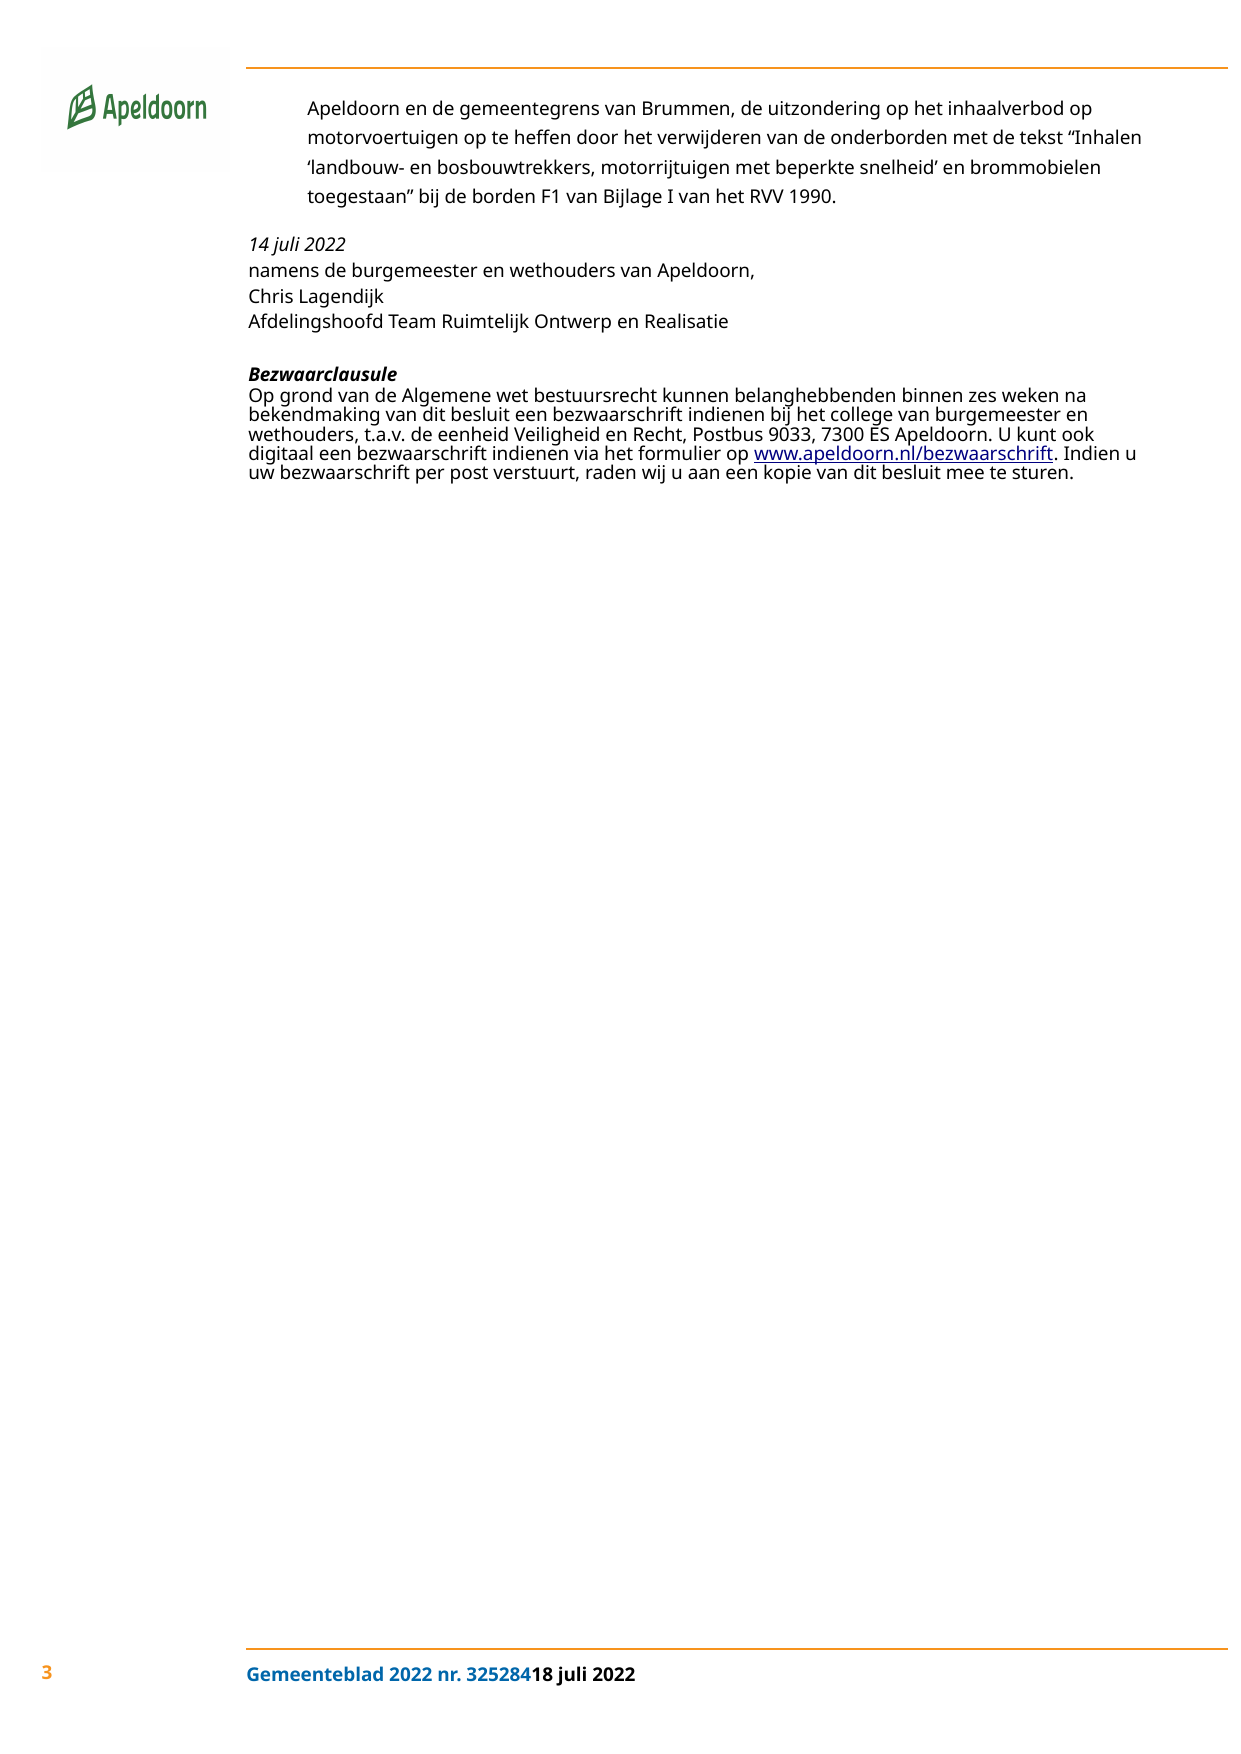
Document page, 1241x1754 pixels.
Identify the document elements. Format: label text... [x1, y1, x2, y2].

text Bezwaarclausule [248, 361, 1152, 387]
text Op grond van de Algemene wet bestuursrecht kunnen belanghebbenden binnen zes weken na bekendmaking van dit besluit een bezwaarschrift indienen bij het college van burgemeester en wethouders, t.a.v. de eenheid Veiligheid en Recht, Postbus 9033, 7300 ES Apeldoorn. U kunt ook digitaal een bezwaarschrift indienen via het formulier op www.apeldoorn.nl/bezwaarschrift. Indien u uw bezwaarschrift per post verstuurt, raden wij u aan een kopie van dit besluit mee te sturen. [248, 387, 1152, 483]
list Apeldoorn en de gemeentegrens van Brummen, de uitzondering op het inhaalverbod op motorvoertuigen op te heffen door het verwijderen van de onderborden met de tekst “Inhalen ‘landbouw- en bosbouwtrekkers, motorrijtuigen met beperkte snelheid’ en brommobielen toegestaan” bij de borden F1 van Bijlage I van het RVV 1990. [248, 95, 1152, 209]
text Afdelingshoofd Team Ruimtelijk Ontwerp en Realisatie [248, 308, 1152, 334]
picture [41, 47, 231, 172]
text Chris Lagendijk [248, 283, 1152, 308]
text 14 juli 2022 [248, 231, 1152, 257]
text namens de burgemeester en wethouders van Apeldoorn, [248, 257, 1152, 283]
